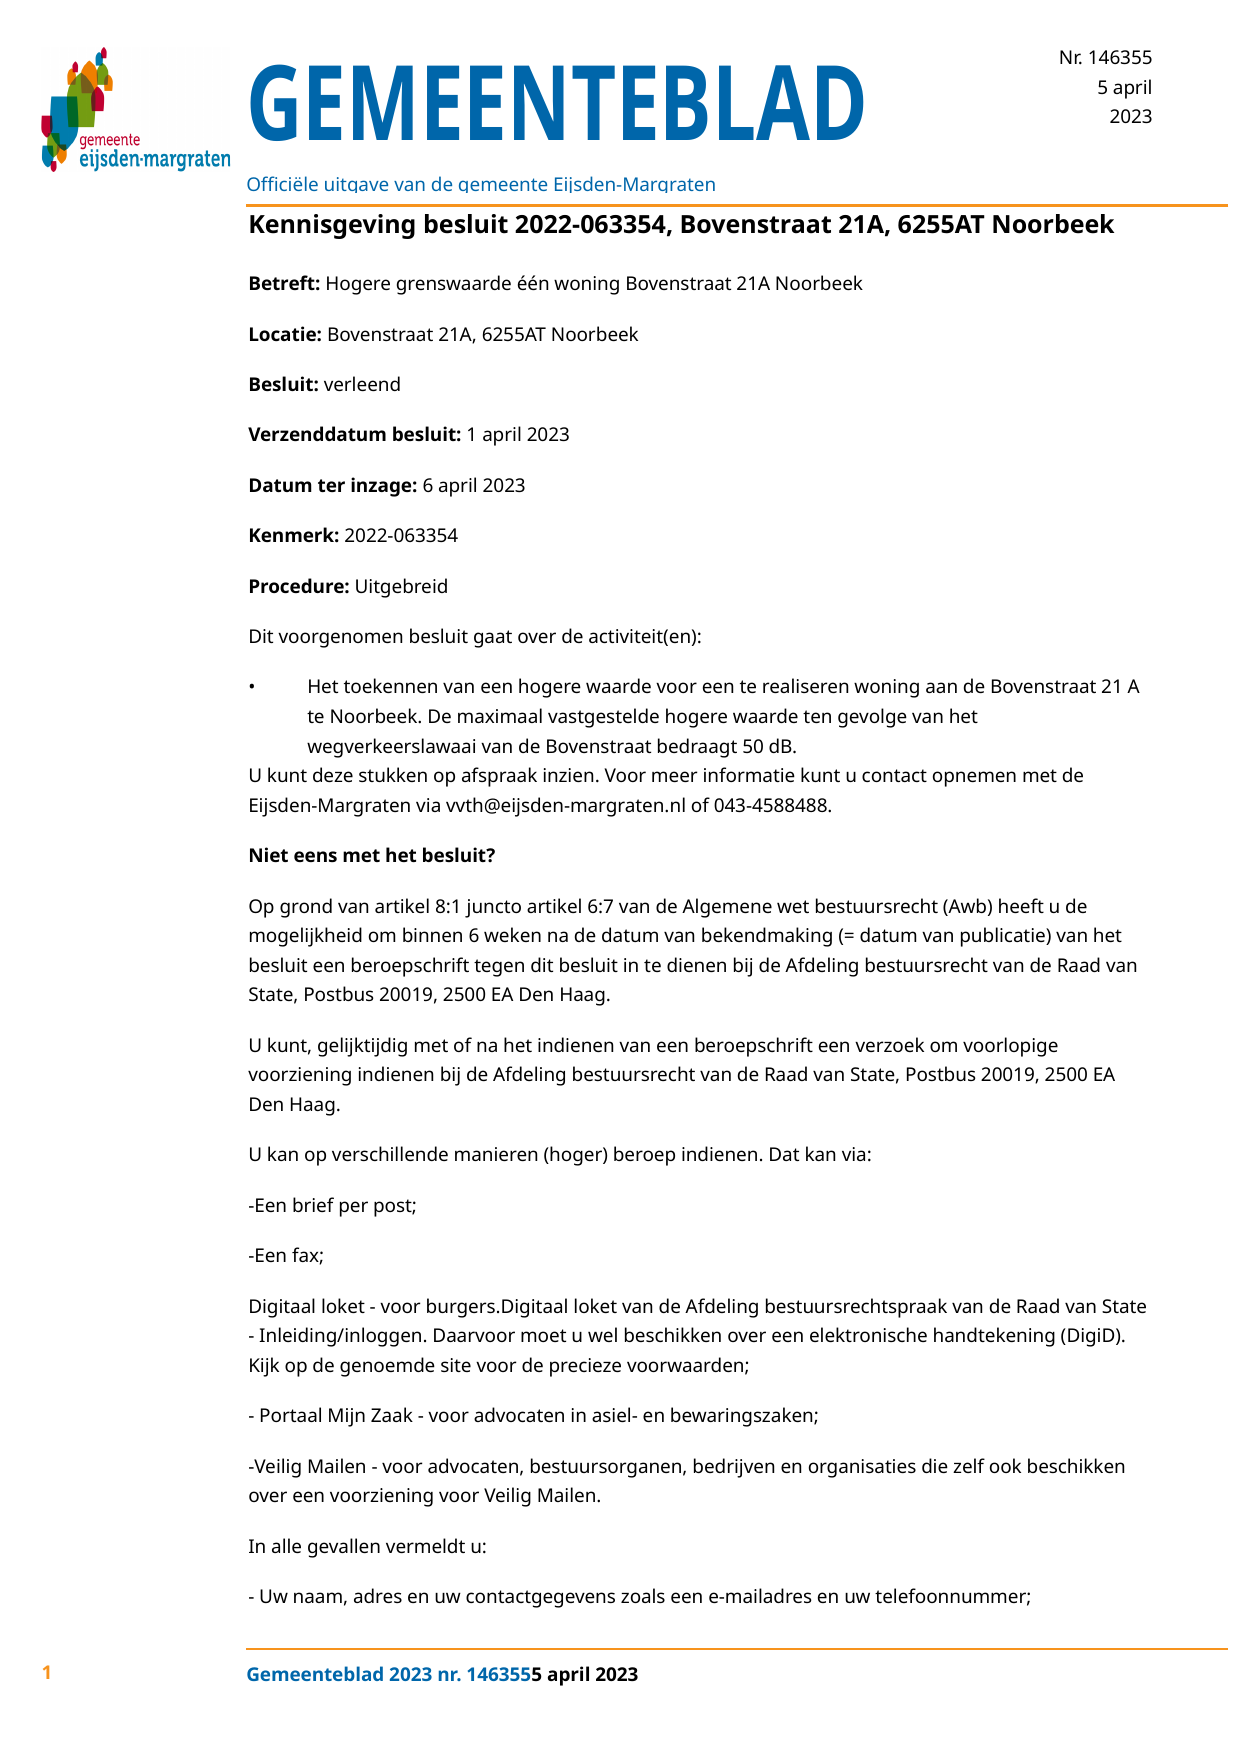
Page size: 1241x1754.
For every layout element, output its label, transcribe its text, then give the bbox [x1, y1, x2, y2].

text In alle gevallen vermeldt u: [248, 1533, 1152, 1558]
text Op grond van artikel 8:1 juncto artikel 6:7 van de Algemene wet bestuursrecht (Awb) heeft u de mogelijkheid om binnen 6 weken na de datum van bekendmaking (= datum van publicatie) van het besluit een beroepschrift tegen dit besluit in te dienen bij de Afdeling bestuursrecht van de Raad van State, Postbus 20019, 2500 EA Den Haag. [248, 893, 1152, 1007]
text Dit voorgenomen besluit gaat over de activiteit(en): [248, 623, 1152, 649]
text U kunt deze stukken op afspraak inzien. Voor meer informatie kunt u contact opnemen met de Eijsden-Margraten via vvth@eijsden-margraten.nl of 043-4588488. [248, 762, 1152, 818]
text Kenmerk: 2022-063354 [248, 522, 1152, 548]
text U kan op verschillende manieren (hoger) beroep indienen. Dat kan via: [248, 1142, 1152, 1167]
text Locatie: Bovenstraat 21A, 6255AT Noorbeek [248, 321, 1152, 346]
picture [41, 47, 231, 172]
text -Veilig Mailen - voor advocaten, bestuursorganen, bedrijven en organisaties die zelf ook beschikken over een voorziening voor Veilig Mailen. [248, 1453, 1152, 1508]
text -Een brief per post; [248, 1192, 1152, 1218]
text - Portaal Mijn Zaak - voor advocaten in asiel- en bewaringszaken; [248, 1402, 1152, 1428]
text Kennisgeving besluit 2022-063354, Bovenstraat 21A, 6255AT Noorbeek [248, 207, 1152, 241]
text Besluit: verleend [248, 371, 1152, 397]
list Het toekennen van een hogere waarde voor een te realiseren woning aan de Bovenstraat 21 A te Noorbeek. De maximaal vastgestelde hogere waarde ten gevolge van het wegverkeerslawaai van de Bovenstraat bedraagt 50 dB. [248, 674, 1152, 758]
text Niet eens met het besluit? [248, 842, 1152, 868]
text Datum ter inzage: 6 april 2023 [248, 472, 1152, 498]
text U kunt, gelijktijdig met of na het indienen van een beroepschrift een verzoek om voorlopige voorziening indienen bij de Afdeling bestuursrecht van de Raad van State, Postbus 20019, 2500 EA Den Haag. [248, 1032, 1152, 1117]
text Betreft: Hogere grenswaarde één woning Bovenstraat 21A Noorbeek [248, 270, 1152, 296]
text Procedure: Uitgebreid [248, 573, 1152, 598]
text Verzenddatum besluit: 1 april 2023 [248, 422, 1152, 447]
text -Een fax; [248, 1242, 1152, 1268]
text - Uw naam, adres en uw contactgegevens zoals een e-mailadres en uw telefoonnummer; [248, 1583, 1152, 1609]
text Digitaal loket - voor burgers.Digitaal loket van de Afdeling bestuursrechtspraak van de Raad van State - Inleiding/inloggen. Daarvoor moet u wel beschikken over een elektronische handtekening (DigiD). Kijk op de genoemde site voor de precieze voorwaarden; [248, 1293, 1152, 1378]
